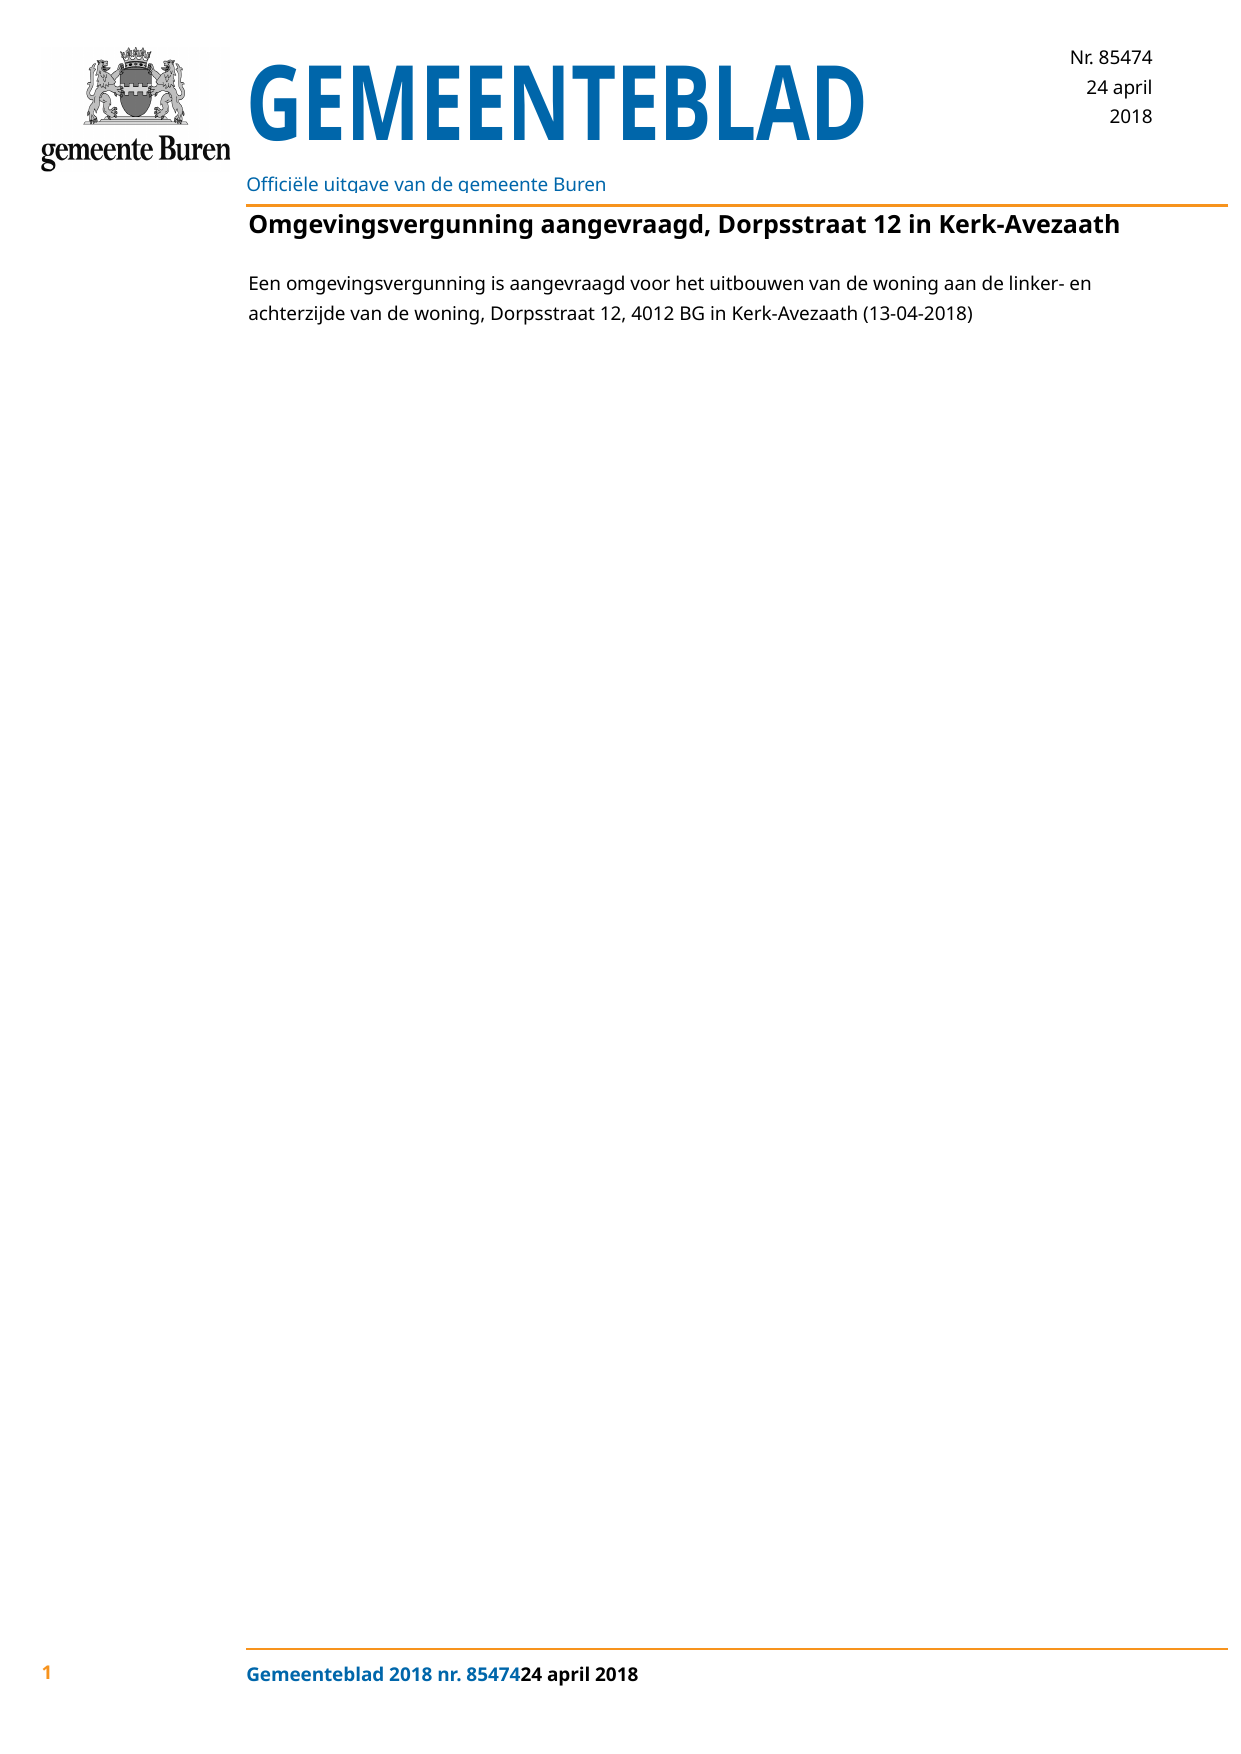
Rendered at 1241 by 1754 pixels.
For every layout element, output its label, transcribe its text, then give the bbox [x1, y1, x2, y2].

text Een omgevingsvergunning is aangevraagd voor het uitbouwen van de woning aan de linker- en achterzijde van de woning, Dorpsstraat 12, 4012 BG in Kerk-Avezaath (13-04-2018) [248, 270, 1152, 326]
picture [41, 47, 231, 172]
text Omgevingsvergunning aangevraagd, Dorpsstraat 12 in Kerk-Avezaath [248, 207, 1152, 241]
